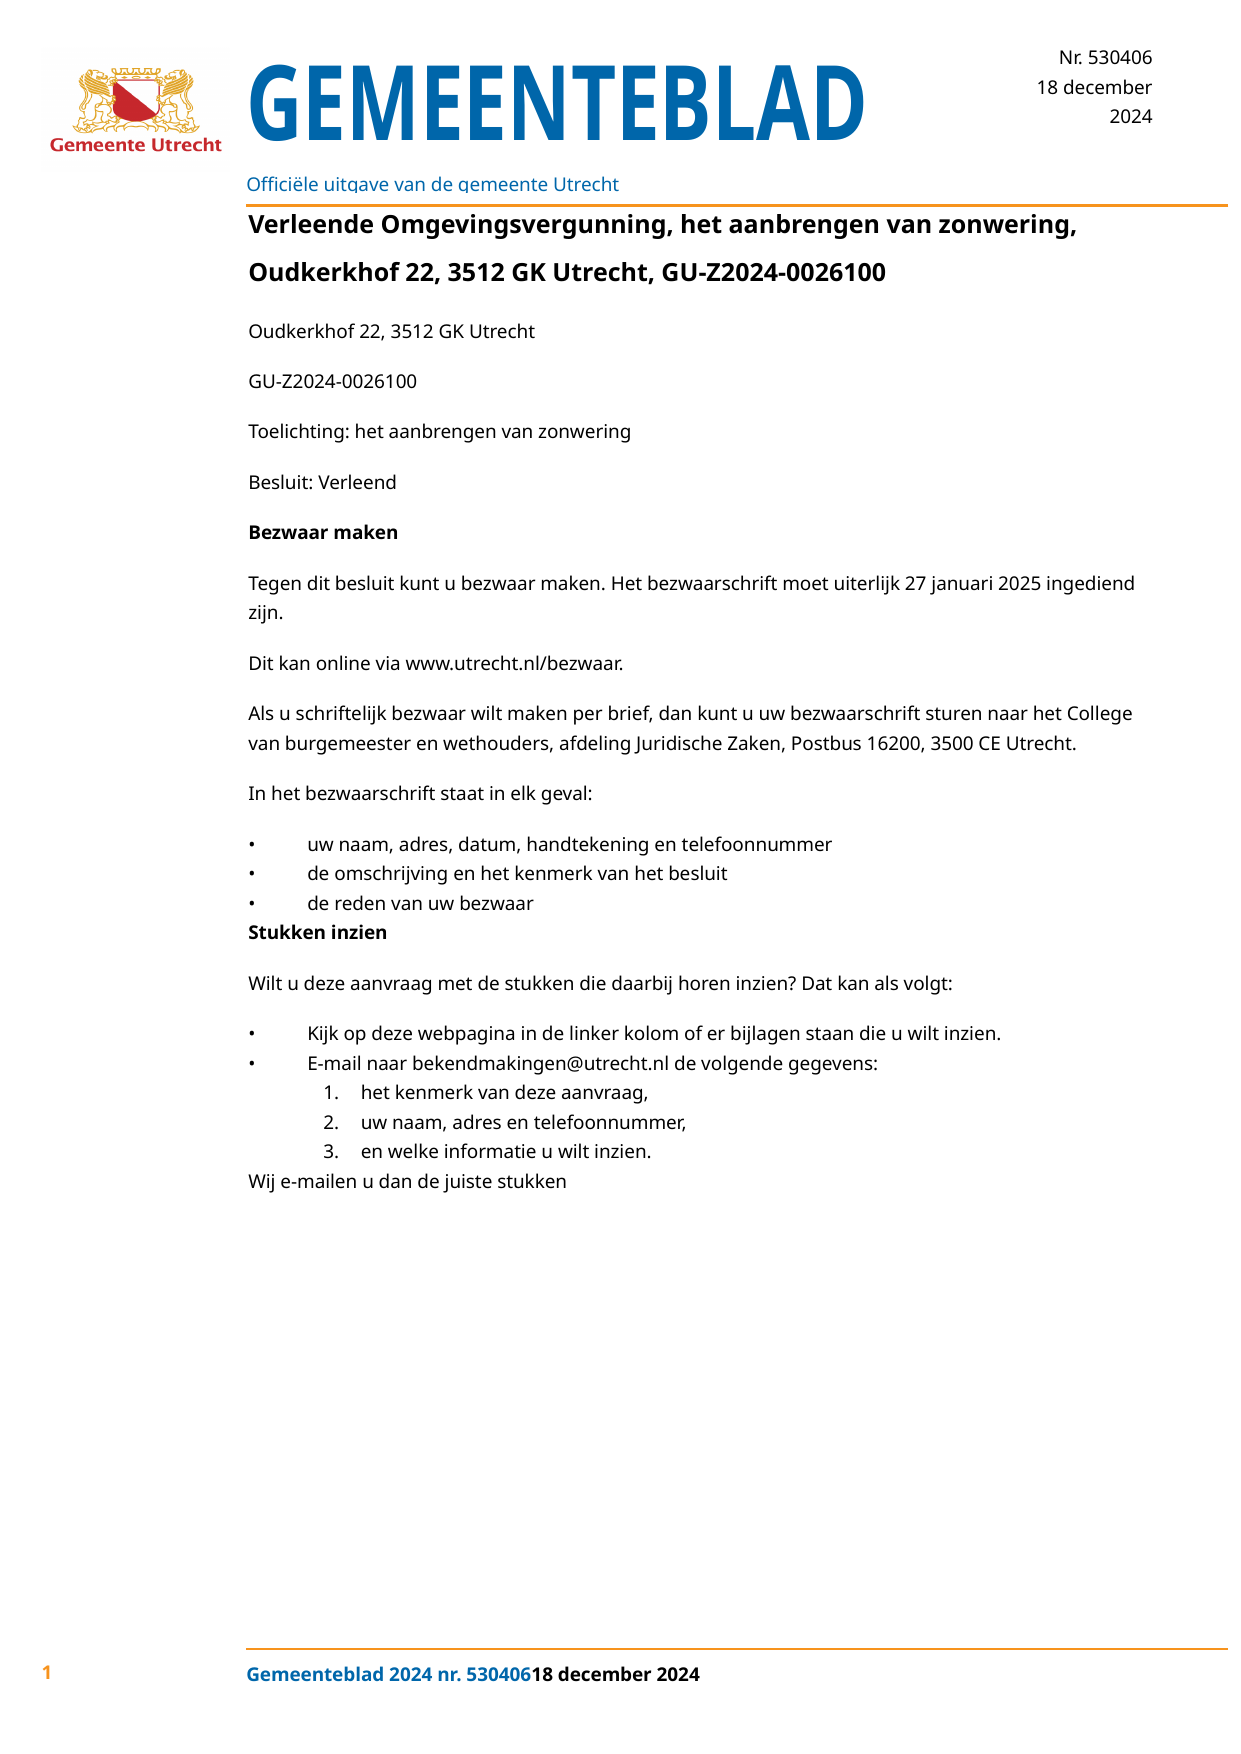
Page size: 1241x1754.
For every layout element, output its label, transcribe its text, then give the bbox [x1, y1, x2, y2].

text GU-Z2024-0026100 [248, 368, 1152, 394]
text Wilt u deze aanvraag met de stukken die daarbij horen inzien? Dat kan als volgt: [248, 970, 1152, 996]
text Besluit: Verleend [248, 469, 1152, 495]
text In het bezwaarschrift staat in elk geval: [248, 780, 1152, 806]
text Wij e-mailen u dan de juiste stukken [248, 1168, 1152, 1194]
text Bezwaar maken [248, 519, 1152, 545]
list Kijk op deze webpagina in de linker kolom of er bijlagen staan die u wilt inzien. [248, 1020, 1152, 1046]
list de omschrijving en het kenmerk van het besluit [248, 860, 1152, 886]
text Verleende Omgevingsvergunning, het aanbrengen van zonwering, Oudkerkhof 22, 3512 GK Utrecht, GU-Z2024-0026100 [248, 207, 1152, 288]
list uw naam, adres, datum, handtekening en telefoonnummer [248, 831, 1152, 857]
list het kenmerk van deze aanvraag, [323, 1079, 1152, 1105]
list en welke informatie u wilt inzien. [323, 1139, 1152, 1164]
text Stukken inzien [248, 919, 1152, 945]
list uw naam, adres en telefoonnummer, [323, 1109, 1152, 1135]
picture [41, 47, 231, 172]
text Oudkerkhof 22, 3512 GK Utrecht [248, 318, 1152, 344]
list E-mail naar bekendmakingen@utrecht.nl de volgende gegevens: [248, 1050, 1152, 1076]
text Als u schriftelijk bezwaar wilt maken per brief, dan kunt u uw bezwaarschrift sturen naar het College van burgemeester en wethouders, afdeling Juridische Zaken, Postbus 16200, 3500 CE Utrecht. [248, 700, 1152, 756]
list de reden van uw bezwaar [248, 890, 1152, 916]
text Dit kan online via www.utrecht.nl/bezwaar. [248, 650, 1152, 676]
text Tegen dit besluit kunt u bezwaar maken. Het bezwaarschrift moet uiterlijk 27 januari 2025 ingediend zijn. [248, 570, 1152, 625]
text Toelichting: het aanbrengen van zonwering [248, 419, 1152, 444]
